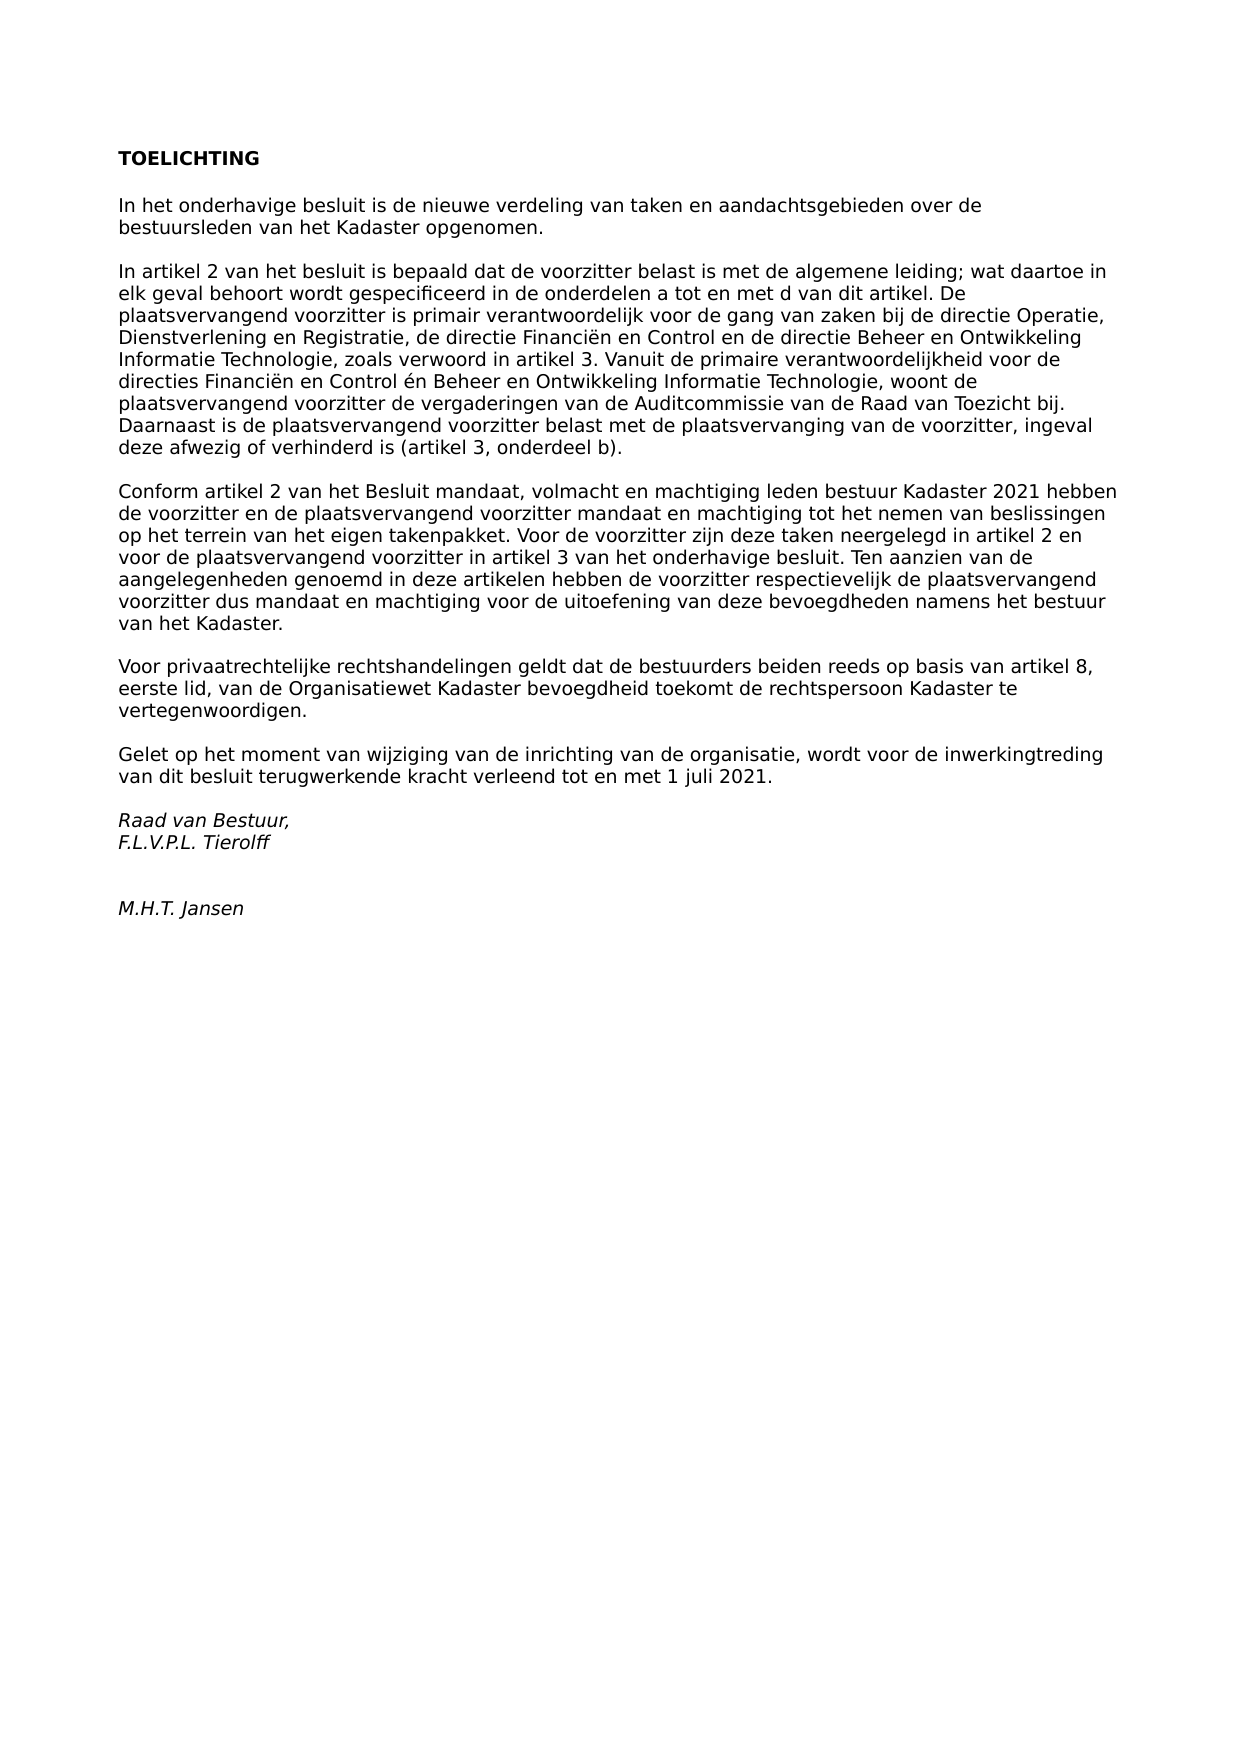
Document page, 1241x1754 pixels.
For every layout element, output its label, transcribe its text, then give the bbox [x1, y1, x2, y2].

text Raad van Bestuur, F.L.V.P.L. Tierolff [118, 810, 1122, 854]
text In het onderhavige besluit is de nieuwe verdeling van taken en aandachtsgebieden over de bestuursleden van het Kadaster opgenomen. [118, 195, 1122, 239]
text Conform artikel 2 van het Besluit mandaat, volmacht en machtiging leden bestuur Kadaster 2021 hebben de voorzitter en de plaatsvervangend voorzitter mandaat en machtiging tot het nemen van beslissingen op het terrein van het eigen takenpakket. Voor de voorzitter zijn deze taken neergelegd in artikel 2 en voor de plaatsvervangend voorzitter in artikel 3 van het onderhavige besluit. Ten aanzien van de aangelegenheden genoemd in deze artikelen hebben de voorzitter respectievelijk de plaatsvervangend voorzitter dus mandaat en machtiging voor de uitoefening van deze bevoegdheden namens het bestuur van het Kadaster. [118, 481, 1122, 634]
text Voor privaatrechtelijke rechtshandelingen geldt dat de bestuurders beiden reeds op basis van artikel 8, eerste lid, van de Organisatiewet Kadaster bevoegdheid toekomt de rechtspersoon Kadaster te vertegenwoordigen. [118, 656, 1122, 722]
subtitle TOELICHTING [118, 148, 1122, 170]
text In artikel 2 van het besluit is bepaald dat de voorzitter belast is met de algemene leiding; wat daartoe in elk geval behoort wordt gespecificeerd in de onderdelen a tot en met d van dit artikel. De plaatsvervangend voorzitter is primair verantwoordelijk voor de gang van zaken bij de directie Operatie, Dienstverlening en Registratie, de directie Financiën en Control en de directie Beheer en Ontwikkeling Informatie Technologie, zoals verwoord in artikel 3. Vanuit de primaire verantwoordelijkheid voor de directies Financiën en Control én Beheer en Ontwikkeling Informatie Technologie, woont de plaatsvervangend voorzitter de vergaderingen van de Auditcommissie van de Raad van Toezicht bij. Daarnaast is de plaatsvervangend voorzitter belast met de plaatsvervanging van de voorzitter, ingeval deze afwezig of verhinderd is (artikel 3, onderdeel b). [118, 261, 1122, 459]
text Gelet op het moment van wijziging van de inrichting van de organisatie, wordt voor de inwerkingtreding van dit besluit terugwerkende kracht verleend tot en met 1 juli 2021. [118, 744, 1122, 788]
text M.H.T. Jansen [118, 876, 1122, 920]
